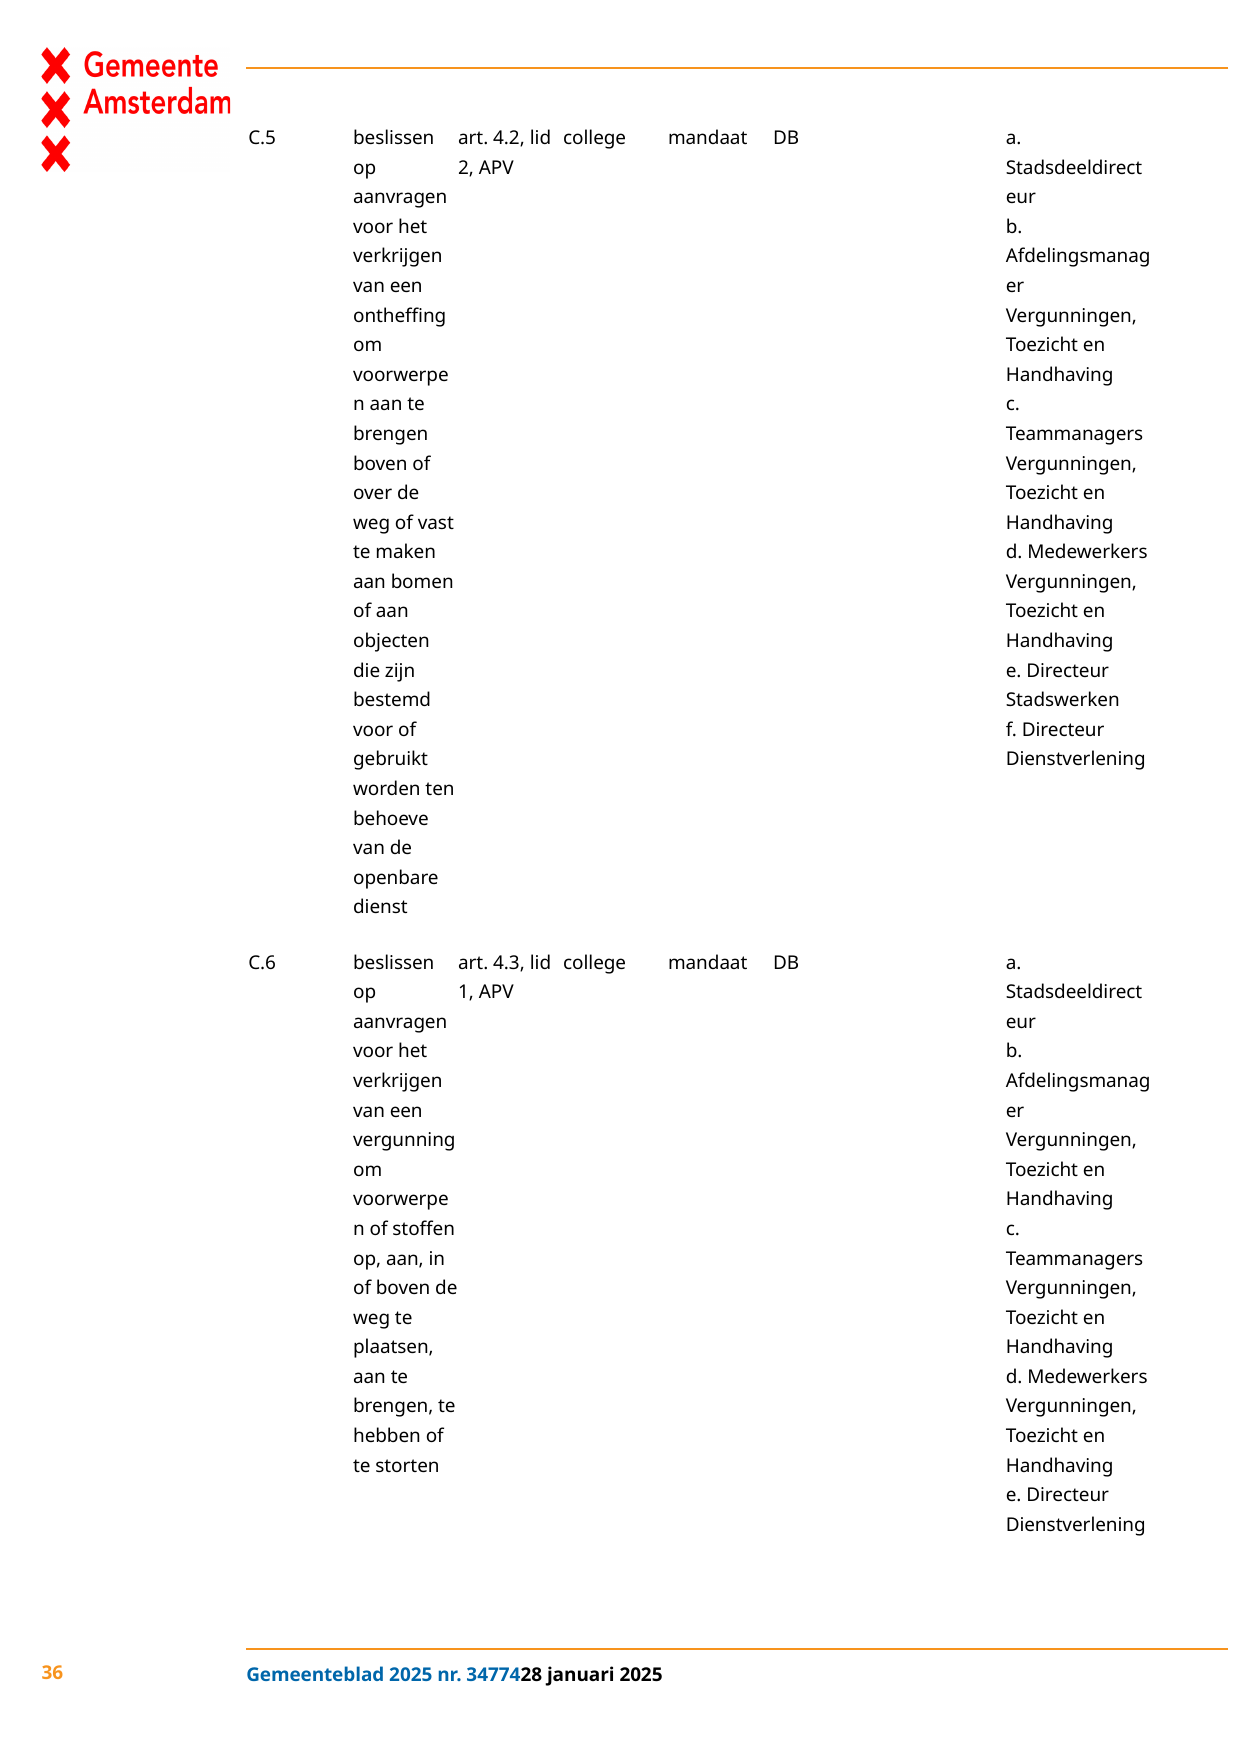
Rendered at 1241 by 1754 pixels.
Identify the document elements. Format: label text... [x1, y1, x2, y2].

table_cell C.6 [248, 919, 353, 1566]
table_cell a. Stadsdeeldirecteur b. Afdelingsmanager Vergunningen, Toezicht en Handhaving c. Teammanagers Vergunningen, Toezicht en Handhaving d. Medewerkers Vergunningen, Toezicht en Handhaving e. Directeur Dienstverlening [1006, 919, 1152, 1566]
table_cell mandaat [668, 95, 773, 919]
table_cell [248, 1566, 353, 1592]
table_cell mandaat [668, 919, 773, 1566]
table_cell [878, 1566, 1006, 1592]
table_cell college [563, 95, 668, 919]
table_cell beslissen op aanvragen voor het verkrijgen van een vergunning om voorwerpen of stoffen op, aan, in of boven de weg te plaatsen, aan te brengen, te hebben of te storten [353, 919, 458, 1566]
table_cell DB [773, 95, 878, 919]
table_cell [458, 1566, 563, 1592]
table_cell [668, 1566, 773, 1592]
table_cell [878, 95, 1006, 919]
table_cell C.5 [248, 95, 353, 919]
table_cell [563, 1566, 668, 1592]
table_cell DB [773, 919, 878, 1566]
table_cell art. 4.2, lid 2, APV [458, 95, 563, 919]
table_cell [1006, 1566, 1152, 1592]
table_cell [773, 1566, 878, 1592]
table_cell a. Stadsdeeldirecteur b. Afdelingsmanager Vergunningen, Toezicht en Handhaving c. Teammanagers Vergunningen, Toezicht en Handhaving d. Medewerkers Vergunningen, Toezicht en Handhaving e. Directeur Stadswerken f. Directeur Dienstverlening [1006, 95, 1152, 919]
table_cell [878, 919, 1006, 1566]
table_cell beslissen op aanvragen voor het verkrijgen van een ontheffing om voorwerpen aan te brengen boven of over de weg of vast te maken aan bomen of aan objecten die zijn bestemd voor of gebruikt worden ten behoeve van de openbare dienst [353, 95, 458, 919]
table_cell college [563, 919, 668, 1566]
table_cell [353, 1566, 458, 1592]
table_cell art. 4.3, lid 1, APV [458, 919, 563, 1566]
picture [41, 47, 231, 172]
